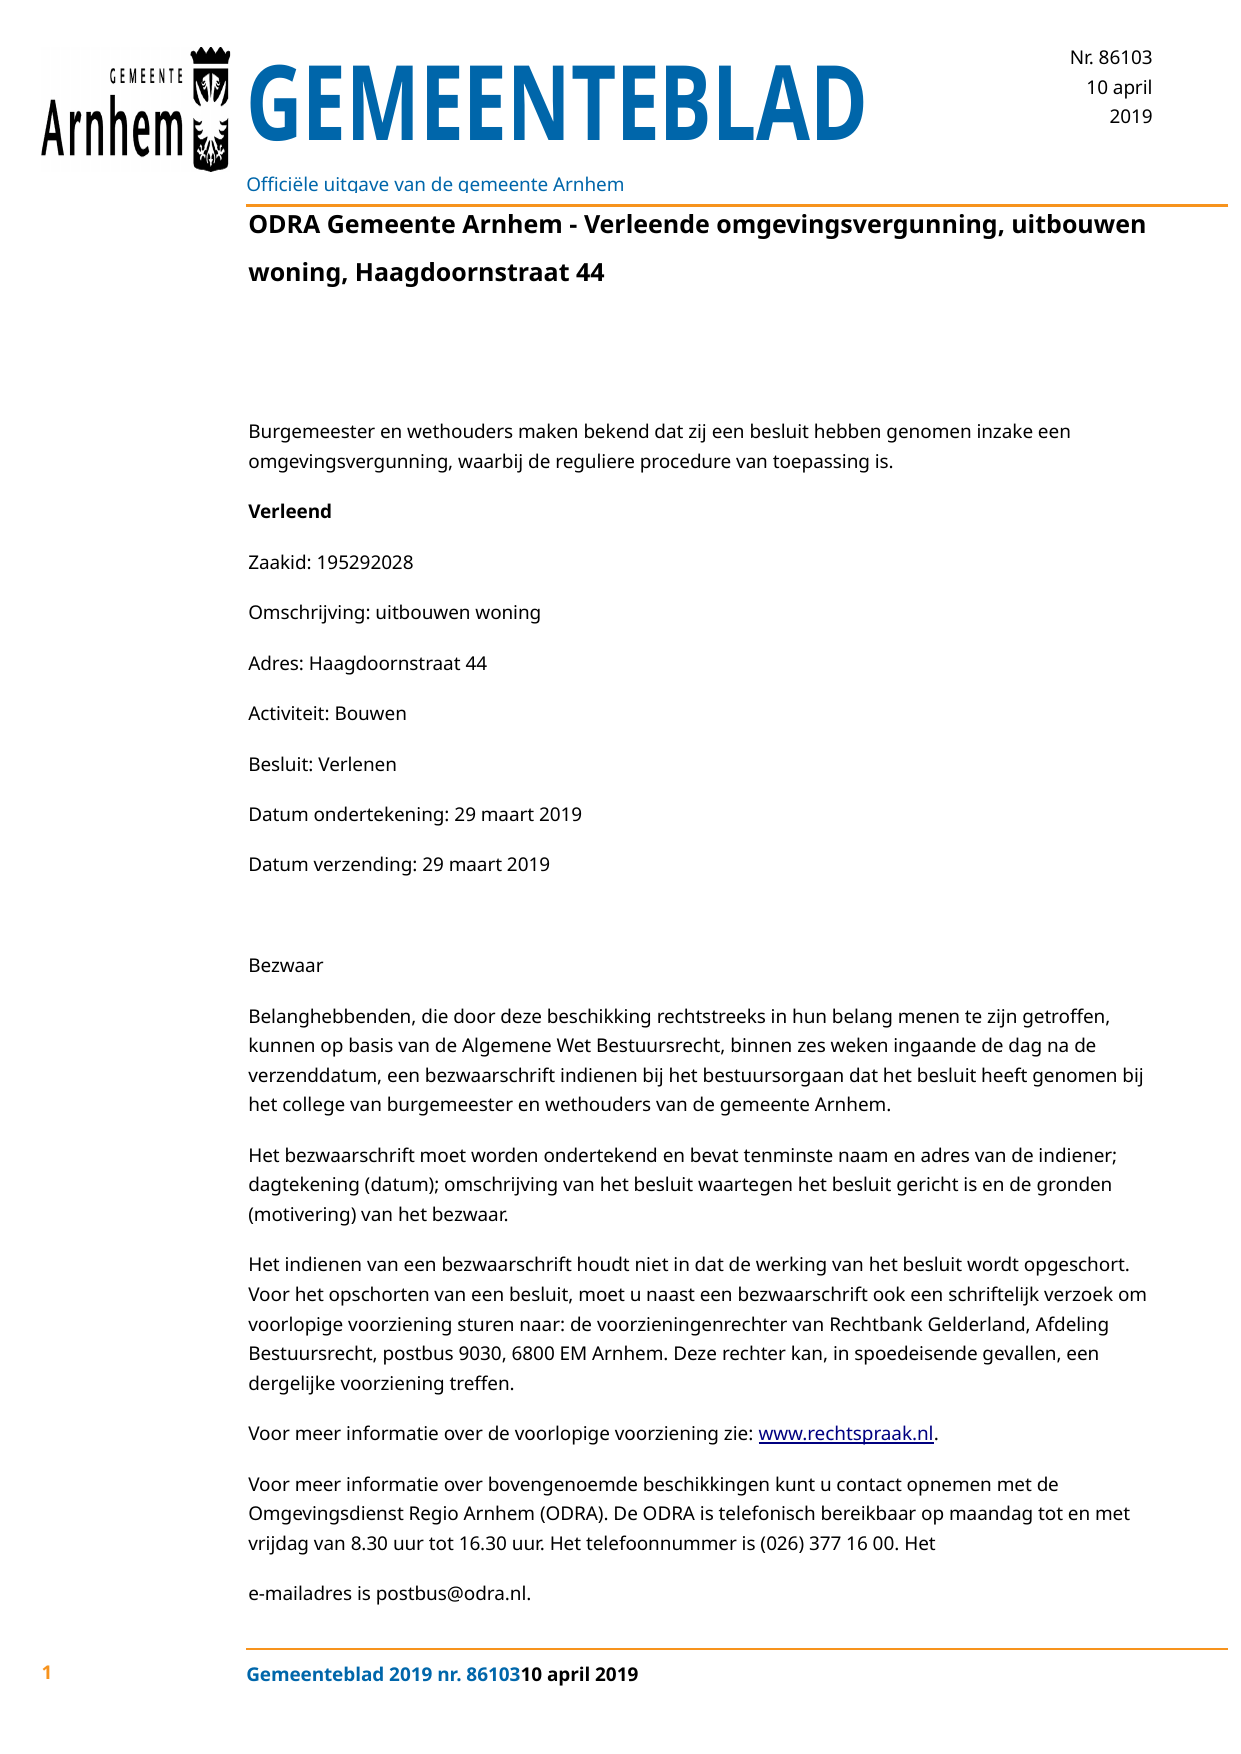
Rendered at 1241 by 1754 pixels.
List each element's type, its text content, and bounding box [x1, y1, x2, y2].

text Het bezwaarschrift moet worden ondertekend en bevat tenminste naam en adres van de indiener; dagtekening (datum); omschrijving van het besluit waartegen het besluit gericht is en de gronden (motivering) van het bezwaar. [248, 1142, 1152, 1227]
text Burgemeester en wethouders maken bekend dat zij een besluit hebben genomen inzake een omgevingsvergunning, waarbij de reguliere procedure van toepassing is. [248, 419, 1152, 474]
text Datum verzending: 29 maart 2019 [248, 852, 1152, 877]
text Voor meer informatie over de voorlopige voorziening zie: www.rechtspraak.nl. [248, 1420, 1152, 1446]
text Zaakid: 195292028 [248, 549, 1152, 575]
text Activiteit: Bouwen [248, 700, 1152, 726]
text Omschrijving: uitbouwen woning [248, 599, 1152, 625]
text Bezwaar [248, 952, 1152, 978]
text Besluit: Verlenen [248, 751, 1152, 777]
text Verleend [248, 499, 1152, 524]
text Belanghebbenden, die door deze beschikking rechtstreeks in hun belang menen te zijn getroffen, kunnen op basis van de Algemene Wet Bestuursrecht, binnen zes weken ingaande de dag na de verzenddatum, een bezwaarschrift indienen bij het bestuursorgaan dat het besluit heeft genomen bij het college van burgemeester en wethouders van de gemeente Arnhem. [248, 1003, 1152, 1117]
text Adres: Haagdoornstraat 44 [248, 650, 1152, 676]
text Voor meer informatie over bovengenoemde beschikkingen kunt u contact opnemen met de Omgevingsdienst Regio Arnhem (ODRA). De ODRA is telefonisch bereikbaar op maandag tot en met vrijdag van 8.30 uur tot 16.30 uur. Het telefoonnummer is (026) 377 16 00. Het [248, 1471, 1152, 1556]
picture [41, 47, 231, 172]
text Datum ondertekening: 29 maart 2019 [248, 801, 1152, 827]
text ODRA Gemeente Arnhem - Verleende omgevingsvergunning, uitbouwen woning, Haagdoornstraat 44 [248, 207, 1152, 288]
text e-mailadres is postbus@odra.nl. [248, 1580, 1152, 1606]
text Het indienen van een bezwaarschrift houdt niet in dat de werking van het besluit wordt opgeschort. Voor het opschorten van een besluit, moet u naast een bezwaarschrift ook een schriftelijk verzoek om voorlopige voorziening sturen naar: de voorzieningenrechter van Rechtbank Gelderland, Afdeling Bestuursrecht, postbus 9030, 6800 EM Arnhem. Deze rechter kan, in spoedeisende gevallen, een dergelijke voorziening treffen. [248, 1252, 1152, 1396]
